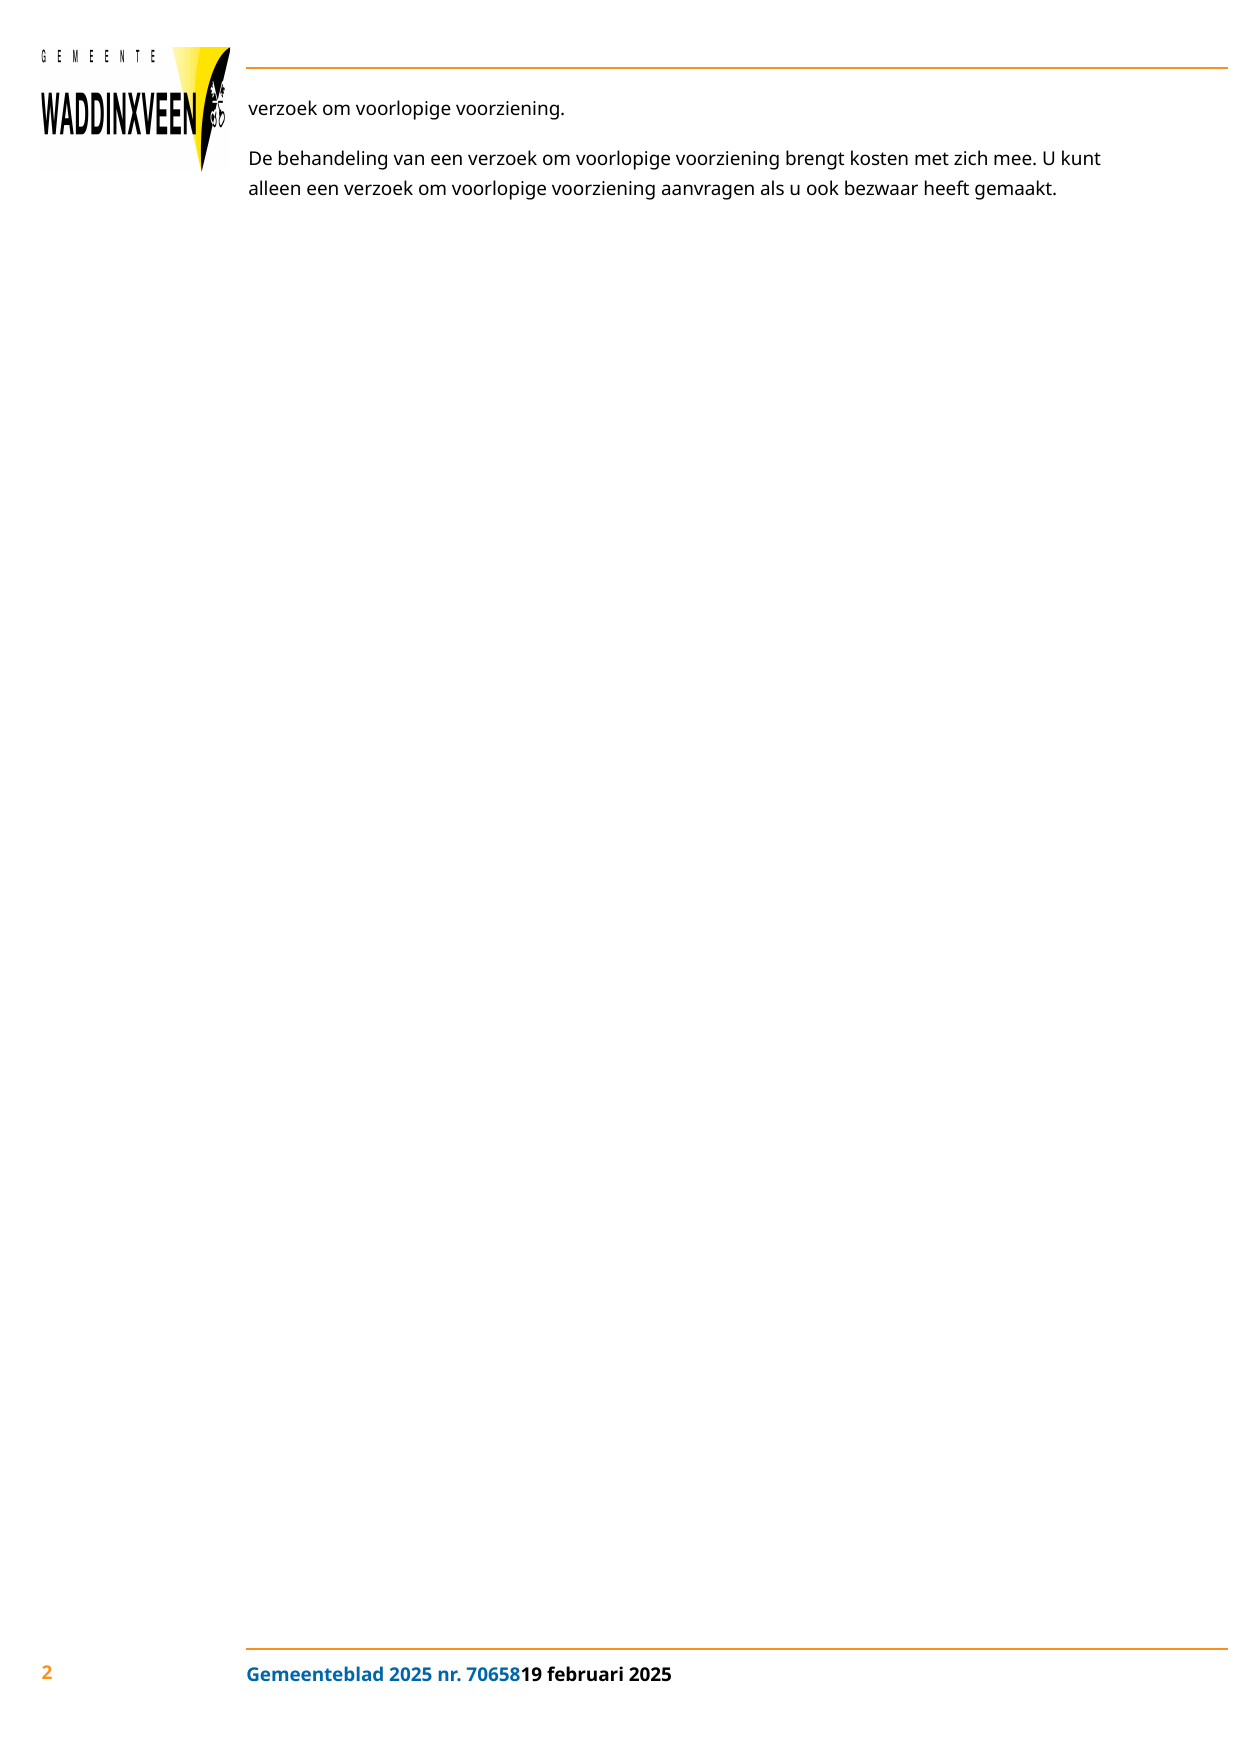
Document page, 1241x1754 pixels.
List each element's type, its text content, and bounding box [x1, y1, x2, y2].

picture [41, 47, 231, 172]
text verzoek om voorlopige voorziening. [248, 95, 1152, 121]
text De behandeling van een verzoek om voorlopige voorziening brengt kosten met zich mee. U kunt alleen een verzoek om voorlopige voorziening aanvragen als u ook bezwaar heeft gemaakt. [248, 145, 1152, 201]
